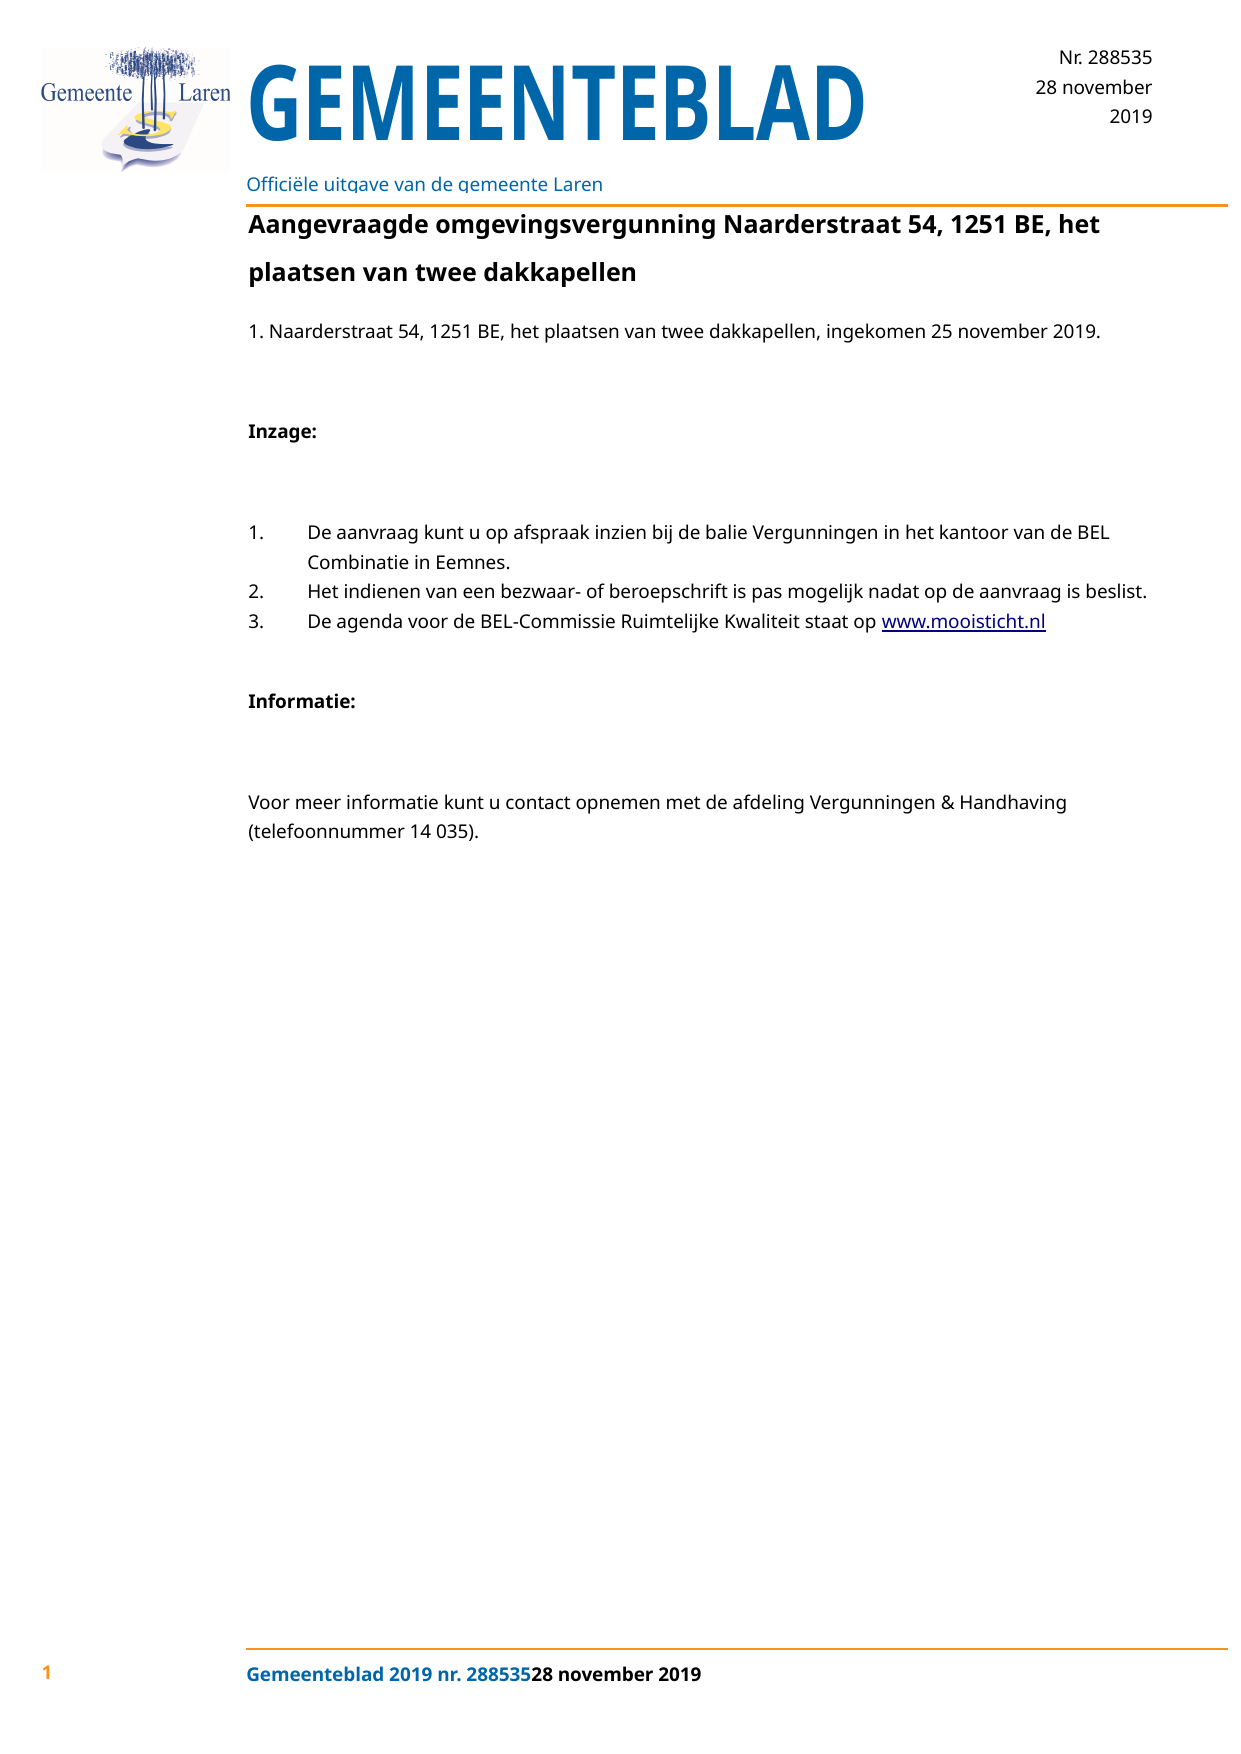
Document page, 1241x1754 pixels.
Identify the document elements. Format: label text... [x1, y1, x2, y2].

text Aangevraagde omgevingsvergunning Naarderstraat 54, 1251 BE, het plaatsen van twee dakkapellen [248, 207, 1152, 288]
picture [41, 47, 231, 172]
text Voor meer informatie kunt u contact opnemen met de afdeling Vergunningen & Handhaving (telefoonnummer 14 035). [248, 789, 1152, 844]
text Inzage: [248, 419, 1152, 444]
text 1. Naarderstraat 54, 1251 BE, het plaatsen van twee dakkapellen, ingekomen 25 november 2019. [248, 318, 1152, 344]
text Informatie: [248, 688, 1152, 714]
list Het indienen van een bezwaar- of beroepschrift is pas mogelijk nadat op de aanvraag is beslist. [248, 579, 1152, 604]
list De aanvraag kunt u op afspraak inzien bij de balie Vergunningen in het kantoor van de BEL Combinatie in Eemnes. [248, 519, 1152, 575]
list De agenda voor de BEL-Commissie Ruimtelijke Kwaliteit staat op www.mooisticht.nl [248, 608, 1152, 634]
